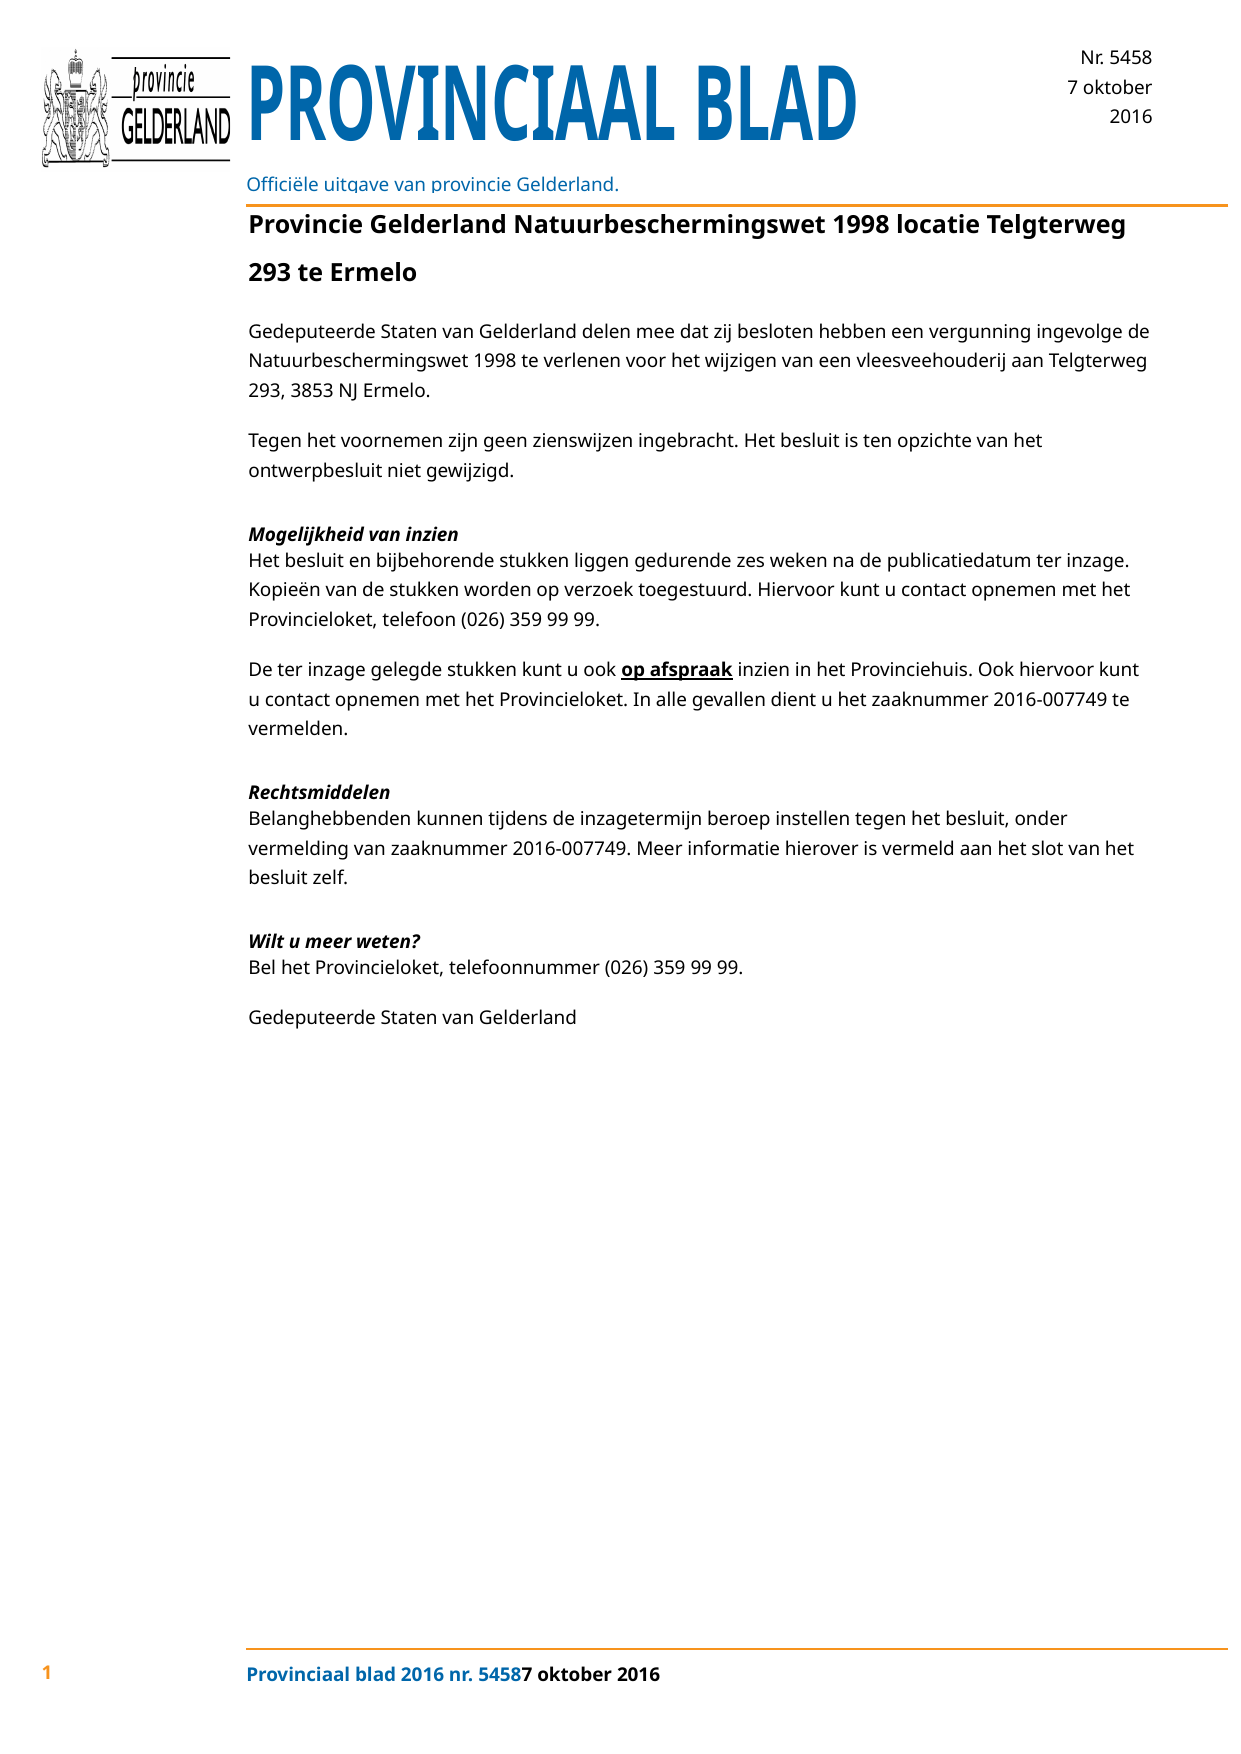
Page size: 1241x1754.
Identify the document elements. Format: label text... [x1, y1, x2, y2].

text Wilt u meer weten? [248, 928, 1152, 954]
picture [41, 47, 231, 172]
text Provincie Gelderland Natuurbeschermingswet 1998 locatie Telgterweg 293 te Ermelo [248, 207, 1152, 288]
text Gedeputeerde Staten van Gelderland [248, 1004, 1152, 1030]
text Mogelijkheid van inzien [248, 521, 1152, 547]
text Het besluit en bijbehorende stukken liggen gedurende zes weken na de publicatiedatum ter inzage. Kopieën van de stukken worden op verzoek toegestuurd. Hiervoor kunt u contact opnemen met het Provincieloket, telefoon (026) 359 99 99. [248, 547, 1152, 632]
text Tegen het voornemen zijn geen zienswijzen ingebracht. Het besluit is ten opzichte van het ontwerpbesluit niet gewijzigd. [248, 427, 1152, 483]
text Bel het Provincieloket, telefoonnummer (026) 359 99 99. [248, 954, 1152, 980]
text Gedeputeerde Staten van Gelderland delen mee dat zij besloten hebben een vergunning ingevolge de Natuurbeschermingswet 1998 te verlenen voor het wijzigen van een vleesveehouderij aan Telgterweg 293, 3853 NJ Ermelo. [248, 318, 1152, 403]
text De ter inzage gelegde stukken kunt u ook op afspraak inzien in het Provinciehuis. Ook hiervoor kunt u contact opnemen met het Provincieloket. In alle gevallen dient u het zaaknummer 2016-007749 te vermelden. [248, 656, 1152, 741]
text Belanghebbenden kunnen tijdens de inzagetermijn beroep instellen tegen het besluit, onder vermelding van zaaknummer 2016-007749. Meer informatie hierover is vermeld aan het slot van het besluit zelf. [248, 805, 1152, 890]
text Rechtsmiddelen [248, 779, 1152, 805]
